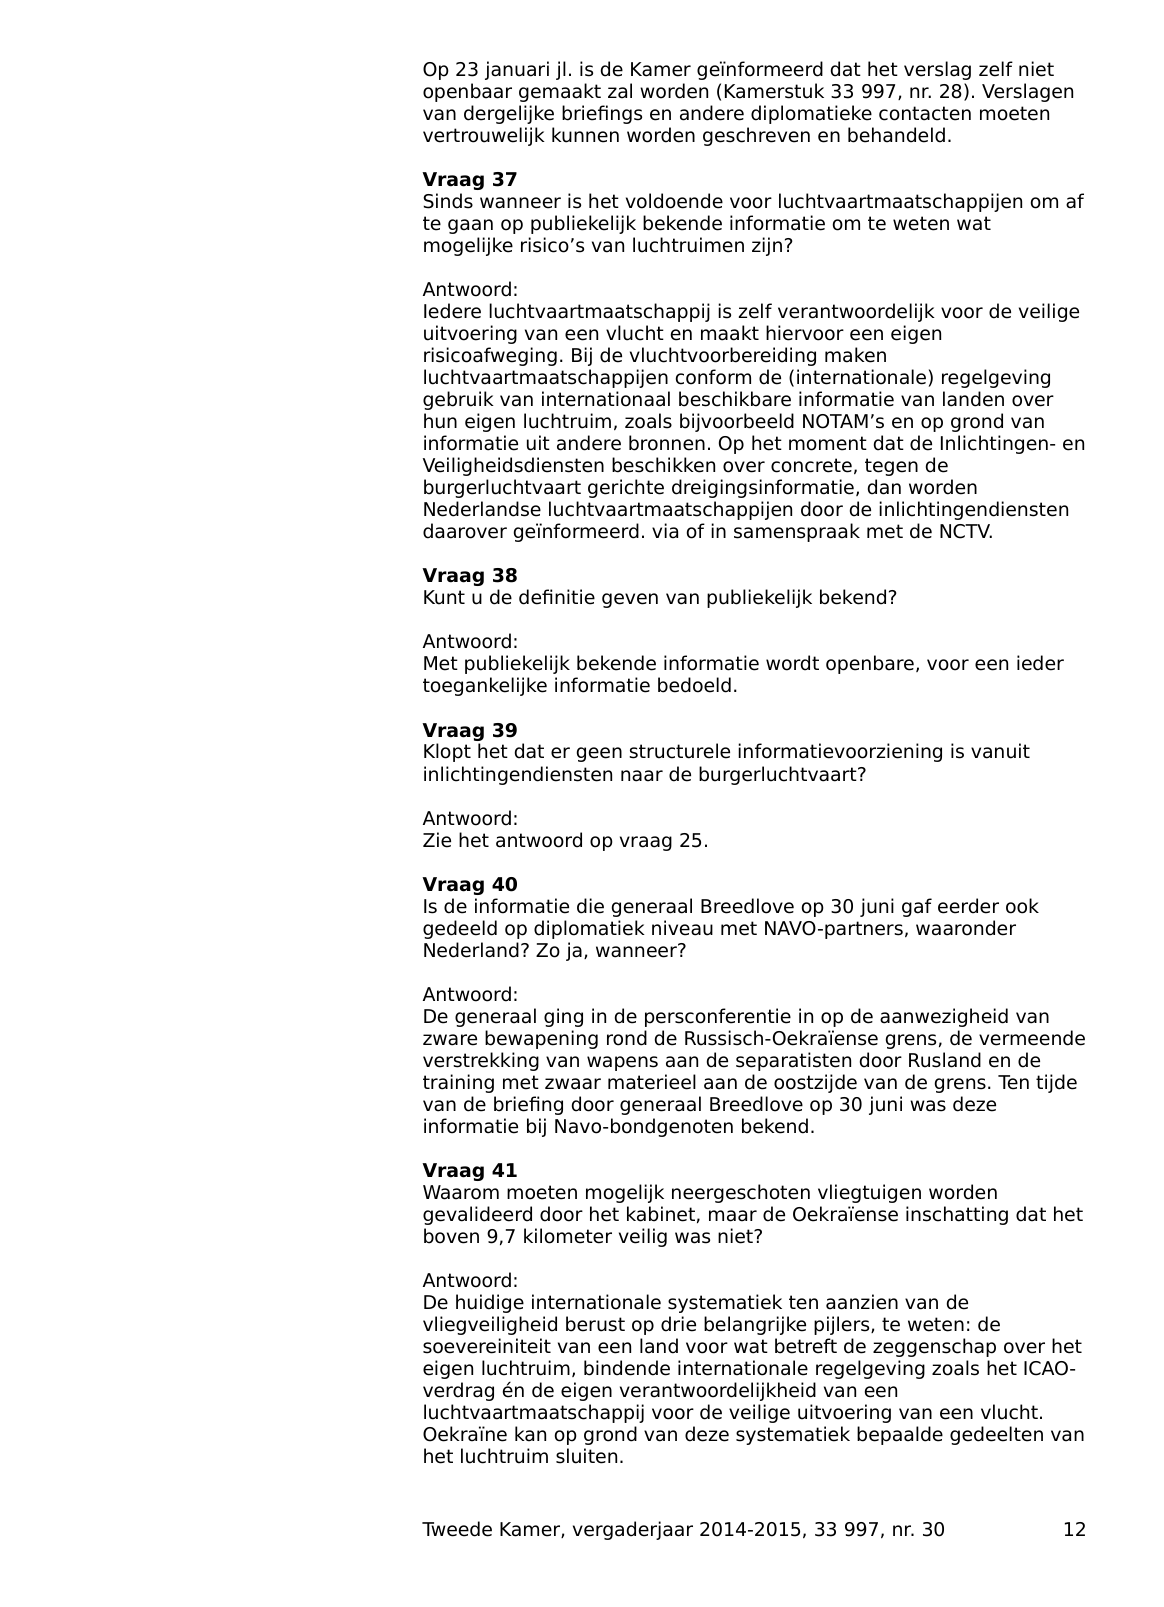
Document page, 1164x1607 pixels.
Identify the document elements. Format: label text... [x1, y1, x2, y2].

text Met publiekelijk bekende informatie wordt openbare, voor een ieder toegankelijke informatie bedoeld. [422, 653, 1087, 697]
text Iedere luchtvaartmaatschappij is zelf verantwoordelijk voor de veilige uitvoering van een vlucht en maakt hiervoor een eigen risicoafweging. Bij de vluchtvoorbereiding maken luchtvaartmaatschappijen conform de (internationale) regelgeving gebruik van internationaal beschikbare informatie van landen over hun eigen luchtruim, zoals bijvoorbeeld NOTAM’s en op grond van informatie uit andere bronnen. Op het moment dat de Inlichtingen- en Veiligheidsdiensten beschikken over concrete, tegen de burgerluchtvaart gerichte dreigingsinformatie, dan worden Nederlandse luchtvaartmaatschappijen door de inlichtingendiensten daarover geïnformeerd. via of in samenspraak met de NCTV. [422, 301, 1087, 543]
text Vraag 40 [422, 874, 1087, 896]
text Vraag 39 [422, 719, 1087, 741]
text Vraag 41 [422, 1160, 1087, 1182]
text Antwoord: [422, 808, 1087, 829]
text Vraag 38 [422, 565, 1087, 587]
text De huidige internationale systematiek ten aanzien van de vliegveiligheid berust op drie belangrijke pijlers, te weten: de soevereiniteit van een land voor wat betreft de zeggenschap over het eigen luchtruim, bindende internationale regelgeving zoals het ICAO-verdrag én de eigen verantwoordelijkheid van een luchtvaartmaatschappij voor de veilige uitvoering van een vlucht. Oekraïne kan op grond van deze systematiek bepaalde gedeelten van het luchtruim sluiten. [422, 1292, 1087, 1468]
text Antwoord: [422, 1270, 1087, 1292]
text Vraag 37 [422, 169, 1087, 191]
text Sinds wanneer is het voldoende voor luchtvaartmaatschappijen om af te gaan op publiekelijk bekende informatie om te weten wat mogelijke risico’s van luchtruimen zijn? [422, 191, 1087, 257]
text Klopt het dat er geen structurele informatievoorziening is vanuit inlichtingendiensten naar de burgerluchtvaart? [422, 741, 1087, 785]
text De generaal ging in de persconferentie in op de aanwezigheid van zware bewapening rond de Russisch-Oekraïense grens, de vermeende verstrekking van wapens aan de separatisten door Rusland en de training met zwaar materieel aan de oostzijde van de grens. Ten tijde van de briefing door generaal Breedlove op 30 juni was deze informatie bij Navo-bondgenoten bekend. [422, 1006, 1087, 1138]
text Waarom moeten mogelijk neergeschoten vliegtuigen worden gevalideerd door het kabinet, maar de Oekraïense inschatting dat het boven 9,7 kilometer veilig was niet? [422, 1182, 1087, 1248]
text Zie het antwoord op vraag 25. [422, 829, 1087, 852]
text Antwoord: [422, 279, 1087, 301]
text Is de informatie die generaal Breedlove op 30 juni gaf eerder ook gedeeld op diplomatiek niveau met NAVO-partners, waaronder Nederland? Zo ja, wanneer? [422, 896, 1087, 962]
text Antwoord: [422, 631, 1087, 653]
text Antwoord: [422, 984, 1087, 1006]
text Kunt u de definitie geven van publiekelijk bekend? [422, 587, 1087, 609]
text Op 23 januari jl. is de Kamer geïnformeerd dat het verslag zelf niet openbaar gemaakt zal worden (Kamerstuk 33 997, nr. 28). Verslagen van dergelijke briefings en andere diplomatieke contacten moeten vertrouwelijk kunnen worden geschreven en behandeld. [422, 59, 1087, 147]
